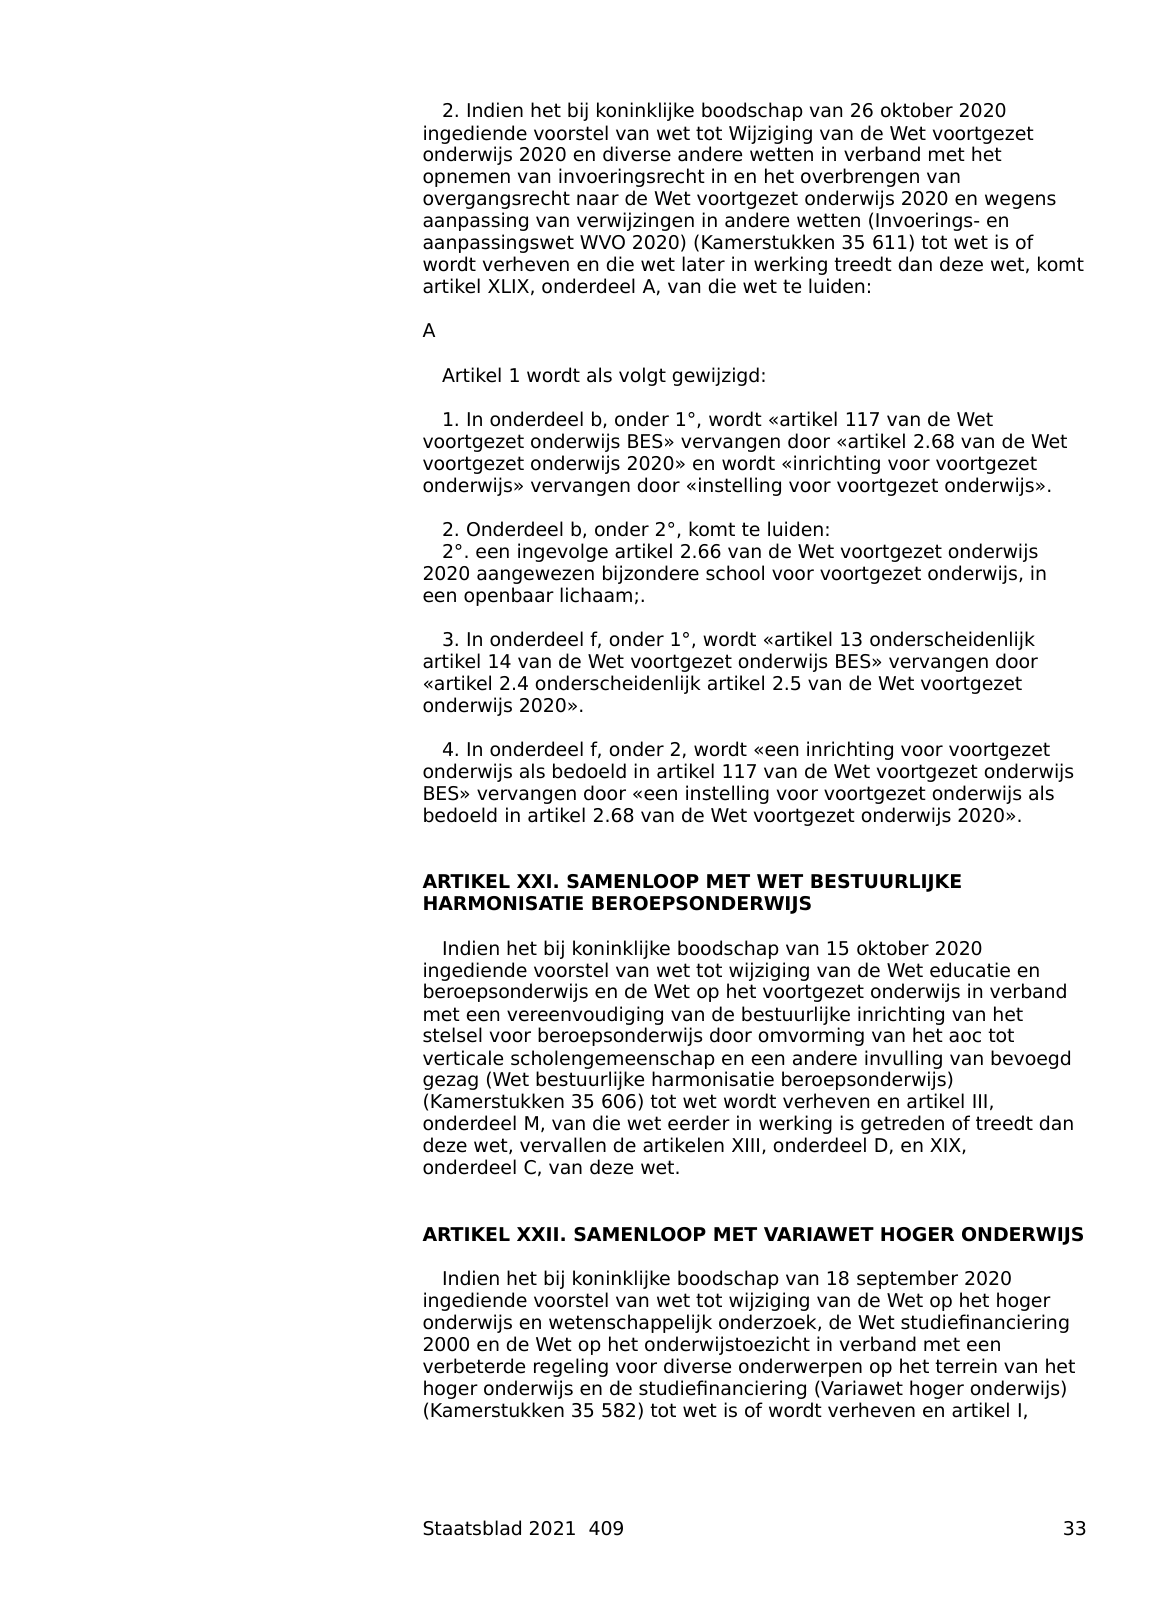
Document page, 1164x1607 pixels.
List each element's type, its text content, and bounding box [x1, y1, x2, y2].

text 1. In onderdeel b, onder 1°, wordt «artikel 117 van de Wet voortgezet onderwijs BES» vervangen door «artikel 2.68 van de Wet voortgezet onderwijs 2020» en wordt «inrichting voor voortgezet onderwijs» vervangen door «instelling voor voortgezet onderwijs». [422, 409, 1087, 497]
text Indien het bij koninklijke boodschap van 18 september 2020 ingediende voorstel van wet tot wijziging van de Wet op het hoger onderwijs en wetenschappelijk onderzoek, de Wet studiefinanciering 2000 en de Wet op het onderwijstoezicht in verband met een verbeterde regeling voor diverse onderwerpen op het terrein van het hoger onderwijs en de studiefinanciering (Variawet hoger onderwijs) (Kamerstukken 35 582) tot wet is of wordt verheven en artikel I, [422, 1268, 1087, 1422]
text 2. Indien het bij koninklijke boodschap van 26 oktober 2020 ingediende voorstel van wet tot Wijziging van de Wet voortgezet onderwijs 2020 en diverse andere wetten in verband met het opnemen van invoeringsrecht in en het overbrengen van overgangsrecht naar de Wet voortgezet onderwijs 2020 en wegens aanpassing van verwijzingen in andere wetten (Invoerings- en aanpassingswet WVO 2020) (Kamerstukken 35 611) tot wet is of wordt verheven en die wet later in werking treedt dan deze wet, komt artikel XLIX, onderdeel A, van die wet te luiden: [422, 100, 1087, 298]
text Artikel 1 wordt als volgt gewijzigd: [422, 364, 1087, 387]
text 4. In onderdeel f, onder 2, wordt «een inrichting voor voortgezet onderwijs als bedoeld in artikel 117 van de Wet voortgezet onderwijs BES» vervangen door «een instelling voor voortgezet onderwijs als bedoeld in artikel 2.68 van de Wet voortgezet onderwijs 2020». [422, 739, 1087, 827]
subtitle ARTIKEL XXII. SAMENLOOP MET VARIAWET HOGER ONDERWIJS [422, 1224, 1087, 1246]
text A [422, 320, 1087, 342]
subtitle ARTIKEL XXI. SAMENLOOP MET WET BESTUURLIJKE HARMONISATIE BEROEPSONDERWIJS [422, 871, 1087, 915]
text 3. In onderdeel f, onder 1°, wordt «artikel 13 onderscheidenlijk artikel 14 van de Wet voortgezet onderwijs BES» vervangen door «artikel 2.4 onderscheidenlijk artikel 2.5 van de Wet voortgezet onderwijs 2020». [422, 629, 1087, 717]
text 2°. een ingevolge artikel 2.66 van de Wet voortgezet onderwijs 2020 aangewezen bijzondere school voor voortgezet onderwijs, in een openbaar lichaam;. [422, 541, 1087, 607]
text 2. Onderdeel b, onder 2°, komt te luiden: [422, 519, 1087, 541]
text Indien het bij koninklijke boodschap van 15 oktober 2020 ingediende voorstel van wet tot wijziging van de Wet educatie en beroepsonderwijs en de Wet op het voortgezet onderwijs in verband met een vereenvoudiging van de bestuurlijke inrichting van het stelsel voor beroepsonderwijs door omvorming van het aoc tot verticale scholengemeenschap en een andere invulling van bevoegd gezag (Wet bestuurlijke harmonisatie beroepsonderwijs) (Kamerstukken 35 606) tot wet wordt verheven en artikel III, onderdeel M, van die wet eerder in werking is getreden of treedt dan deze wet, vervallen de artikelen XIII, onderdeel D, en XIX, onderdeel C, van deze wet. [422, 937, 1087, 1179]
